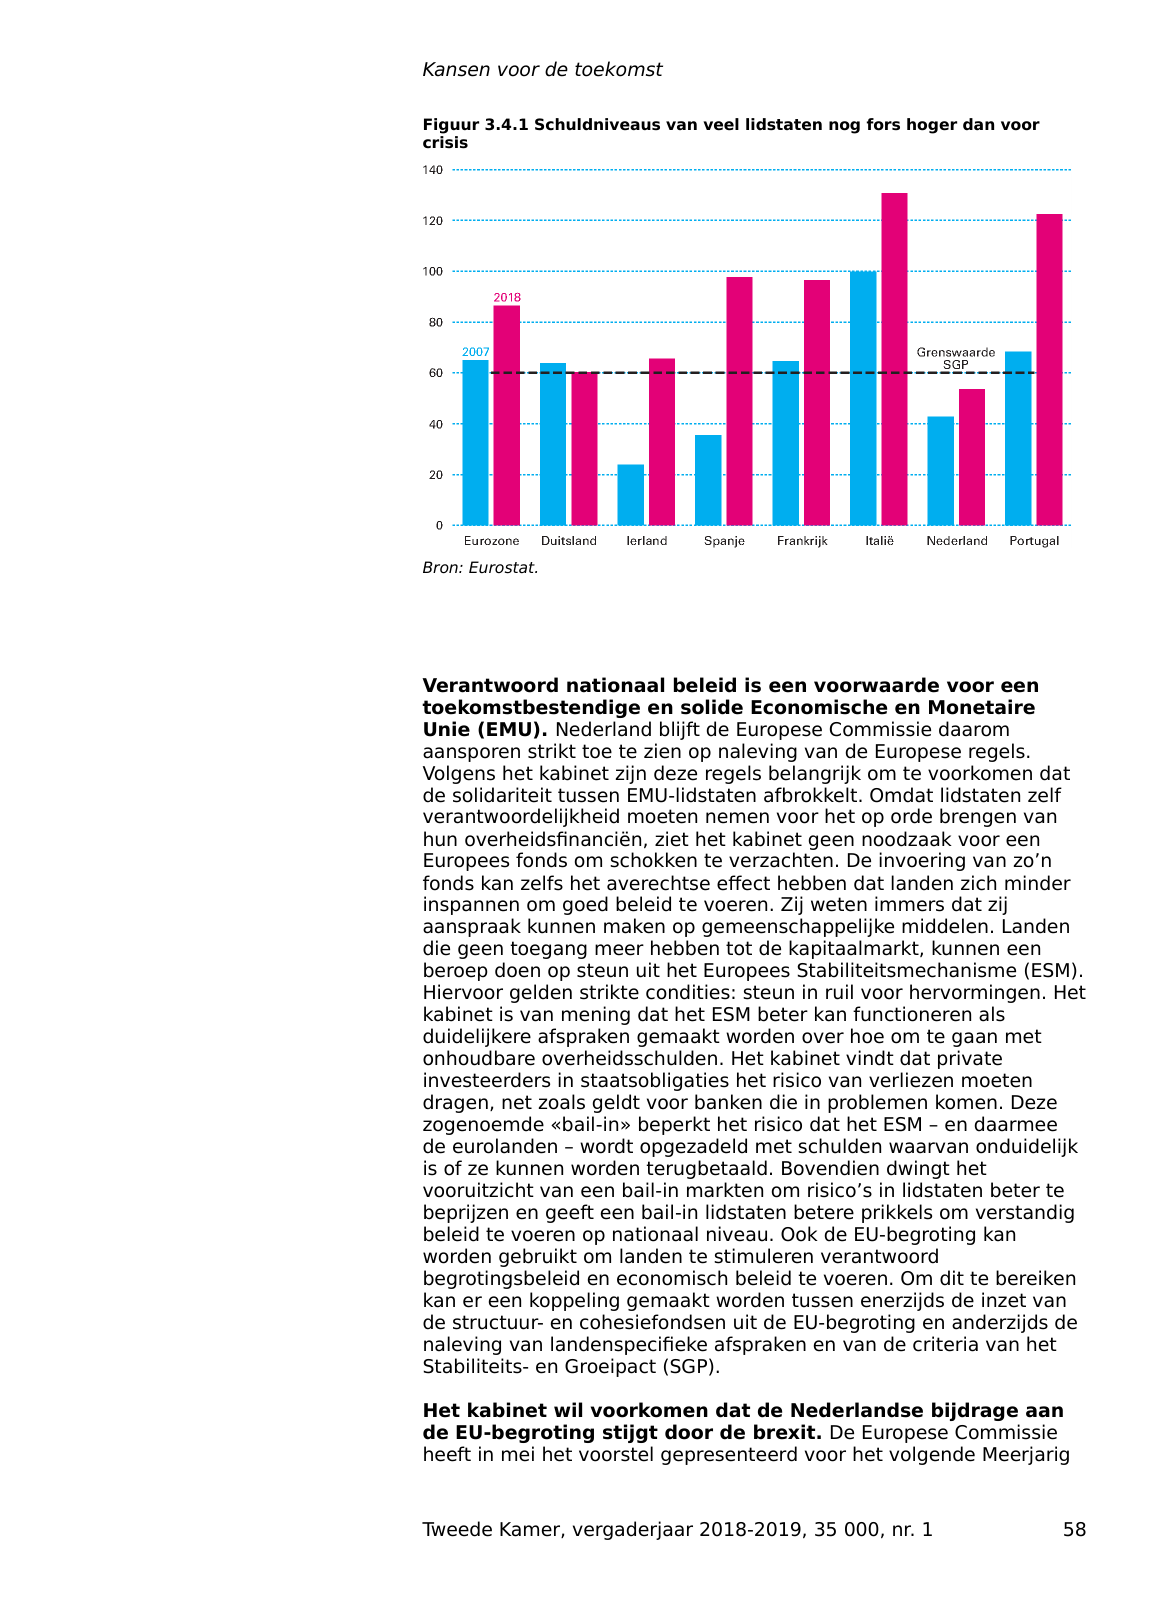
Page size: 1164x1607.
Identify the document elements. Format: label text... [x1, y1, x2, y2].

text Het kabinet wil voorkomen dat de Nederlandse bijdrage aan de EU-begroting stijgt door de brexit. De Europese Commissie heeft in mei het voorstel gepresenteerd voor het volgende Meerjarig [422, 1400, 1087, 1466]
text Bron: Eurostat. [422, 559, 1072, 577]
text Figuur 3.4.1 Schuldniveaus van veel lidstaten nog fors hoger dan voor crisis [422, 116, 1072, 152]
text Verantwoord nationaal beleid is een voorwaarde voor een toekomstbestendige en solide Economische en Monetaire Unie (EMU). Nederland blijft de Europese Commissie daarom aansporen strikt toe te zien op naleving van de Europese regels. Volgens het kabinet zijn deze regels belangrijk om te voorkomen dat de solidariteit tussen EMU-lidstaten afbrokkelt. Omdat lidstaten zelf verantwoordelijkheid moeten nemen voor het op orde brengen van hun overheidsfinanciën, ziet het kabinet geen noodzaak voor een Europees fonds om schokken te verzachten. De invoering van zo’n fonds kan zelfs het averechtse effect hebben dat landen zich minder inspannen om goed beleid te voeren. Zij weten immers dat zij aanspraak kunnen maken op gemeenschappelijke middelen. Landen die geen toegang meer hebben tot de kapitaalmarkt, kunnen een beroep doen op steun uit het Europees Stabiliteitsmechanisme (ESM). Hiervoor gelden strikte condities: steun in ruil voor hervormingen. Het kabinet is van mening dat het ESM beter kan functioneren als duidelijkere afspraken gemaakt worden over hoe om te gaan met onhoudbare overheidsschulden. Het kabinet vindt dat private investeerders in staatsobligaties het risico van verliezen moeten dragen, net zoals geldt voor banken die in problemen komen. Deze zogenoemde «bail-in» beperkt het risico dat het ESM – en daarmee de eurolanden – wordt opgezadeld met schulden waarvan onduidelijk is of ze kunnen worden terugbetaald. Bovendien dwingt het vooruitzicht van een bail-in markten om risico’s in lidstaten beter te beprijzen en geeft een bail-in lidstaten betere prikkels om verstandig beleid te voeren op nationaal niveau. Ook de EU-begroting kan worden gebruikt om landen te stimuleren verantwoord begrotingsbeleid en economisch beleid te voeren. Om dit te bereiken kan er een koppeling gemaakt worden tussen enerzijds de inzet van de structuur- en cohesiefondsen uit de EU-begroting en anderzijds de naleving van landenspecifieke afspraken en van de criteria van het Stabiliteits- en Groeipact (SGP). [422, 674, 1087, 1378]
picture [422, 163, 1072, 548]
